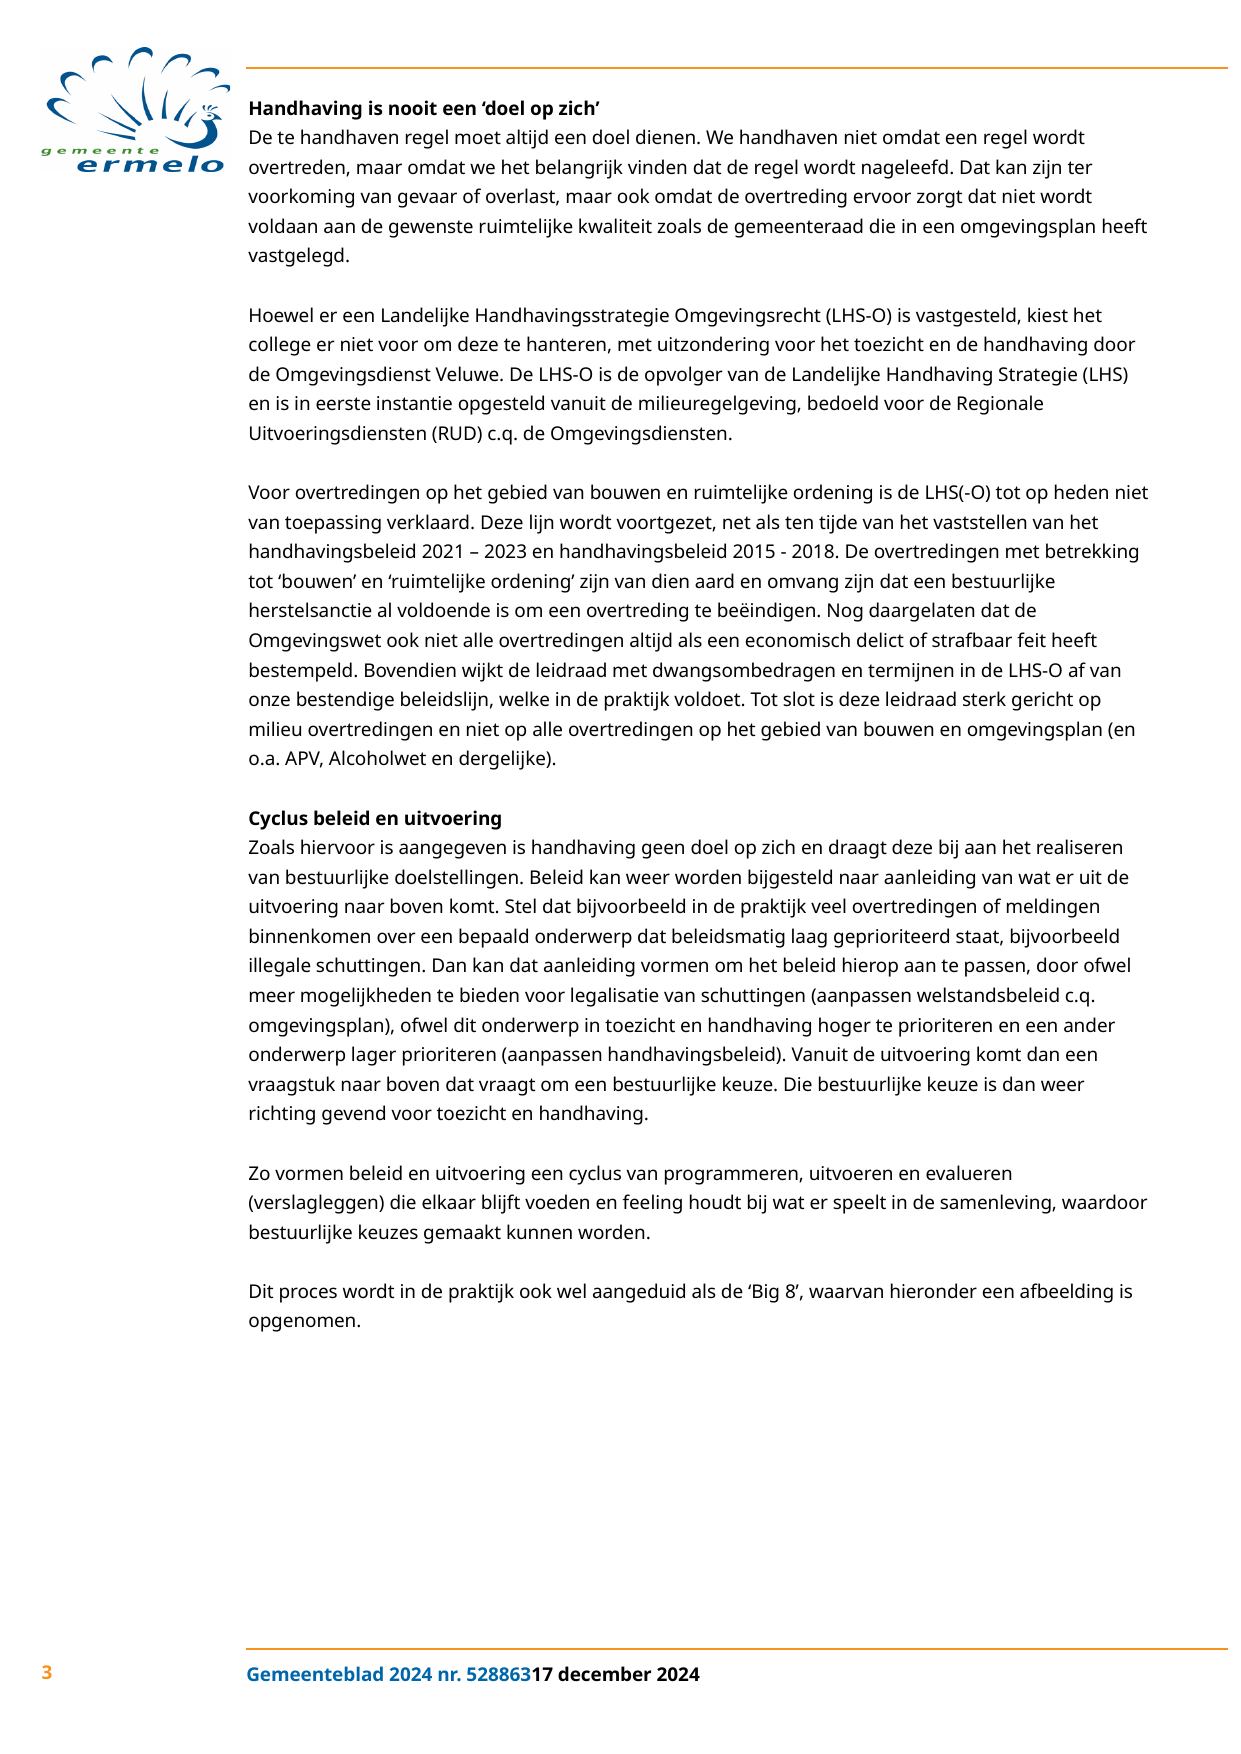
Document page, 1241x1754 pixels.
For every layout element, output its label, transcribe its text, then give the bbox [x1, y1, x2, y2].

text Zo vormen beleid en uitvoering een cyclus van programmeren, uitvoeren en evalueren (verslagleggen) die elkaar blijft voeden en feeling houdt bij wat er speelt in de samenleving, waardoor bestuurlijke keuzes gemaakt kunnen worden. [248, 1160, 1152, 1245]
text Dit proces wordt in de praktijk ook wel aangeduid als de ‘Big 8’, waarvan hieronder een afbeelding is opgenomen. [248, 1278, 1152, 1333]
text Hoewel er een Landelijke Handhavingsstrategie Omgevingsrecht (LHS-O) is vastgesteld, kiest het college er niet voor om deze te hanteren, met uitzondering voor het toezicht en de handhaving door de Omgevingsdienst Veluwe. De LHS-O is de opvolger van de Landelijke Handhaving Strategie (LHS) en is in eerste instantie opgesteld vanuit de milieuregelgeving, bedoeld voor de Regionale Uitvoeringsdiensten (RUD) c.q. de Omgevingsdiensten. [248, 302, 1152, 446]
text Zoals hiervoor is aangegeven is handhaving geen doel op zich en draagt deze bij aan het realiseren van bestuurlijke doelstellingen. Beleid kan weer worden bijgesteld naar aanleiding van wat er uit de uitvoering naar boven komt. Stel dat bijvoorbeeld in de praktijk veel overtredingen of meldingen binnenkomen over een bepaald onderwerp dat beleidsmatig laag geprioriteerd staat, bijvoorbeeld illegale schuttingen. Dan kan dat aanleiding vormen om het beleid hierop aan te passen, door ofwel meer mogelijkheden te bieden voor legalisatie van schuttingen (aanpassen welstandsbeleid c.q. omgevingsplan), ofwel dit onderwerp in toezicht en handhaving hoger te prioriteren en een ander onderwerp lager prioriteren (aanpassen handhavingsbeleid). Vanuit de uitvoering komt dan een vraagstuk naar boven dat vraagt om een bestuurlijke keuze. Die bestuurlijke keuze is dan weer richting gevend voor toezicht en handhaving. [248, 834, 1152, 1126]
text Handhaving is nooit een ‘doel op zich’ [248, 95, 1152, 121]
text Voor overtredingen op het gebied van bouwen en ruimtelijke ordening is de LHS(-O) tot op heden niet van toepassing verklaard. Deze lijn wordt voortgezet, net als ten tijde van het vaststellen van het handhavingsbeleid 2021 – 2023 en handhavingsbeleid 2015 - 2018. De overtredingen met betrekking tot ‘bouwen’ en ‘ruimtelijke ordening’ zijn van dien aard en omvang zijn dat een bestuurlijke herstelsanctie al voldoende is om een overtreding te beëindigen. Nog daargelaten dat de Omgevingswet ook niet alle overtredingen altijd als een economisch delict of strafbaar feit heeft bestempeld. Bovendien wijkt de leidraad met dwangsombedragen en termijnen in de LHS-O af van onze bestendige beleidslijn, welke in de praktijk voldoet. Tot slot is deze leidraad sterk gericht op milieu overtredingen en niet op alle overtredingen op het gebied van bouwen en omgevingsplan (en o.a. APV, Alcoholwet en dergelijke). [248, 479, 1152, 771]
text Cyclus beleid en uitvoering [248, 805, 1152, 831]
picture [41, 47, 231, 172]
text De te handhaven regel moet altijd een doel dienen. We handhaven niet omdat een regel wordt overtreden, maar omdat we het belangrijk vinden dat de regel wordt nageleefd. Dat kan zijn ter voorkoming van gevaar of overlast, maar ook omdat de overtreding ervoor zorgt dat niet wordt voldaan aan de gewenste ruimtelijke kwaliteit zoals de gemeenteraad die in een omgevingsplan heeft vastgelegd. [248, 124, 1152, 268]
